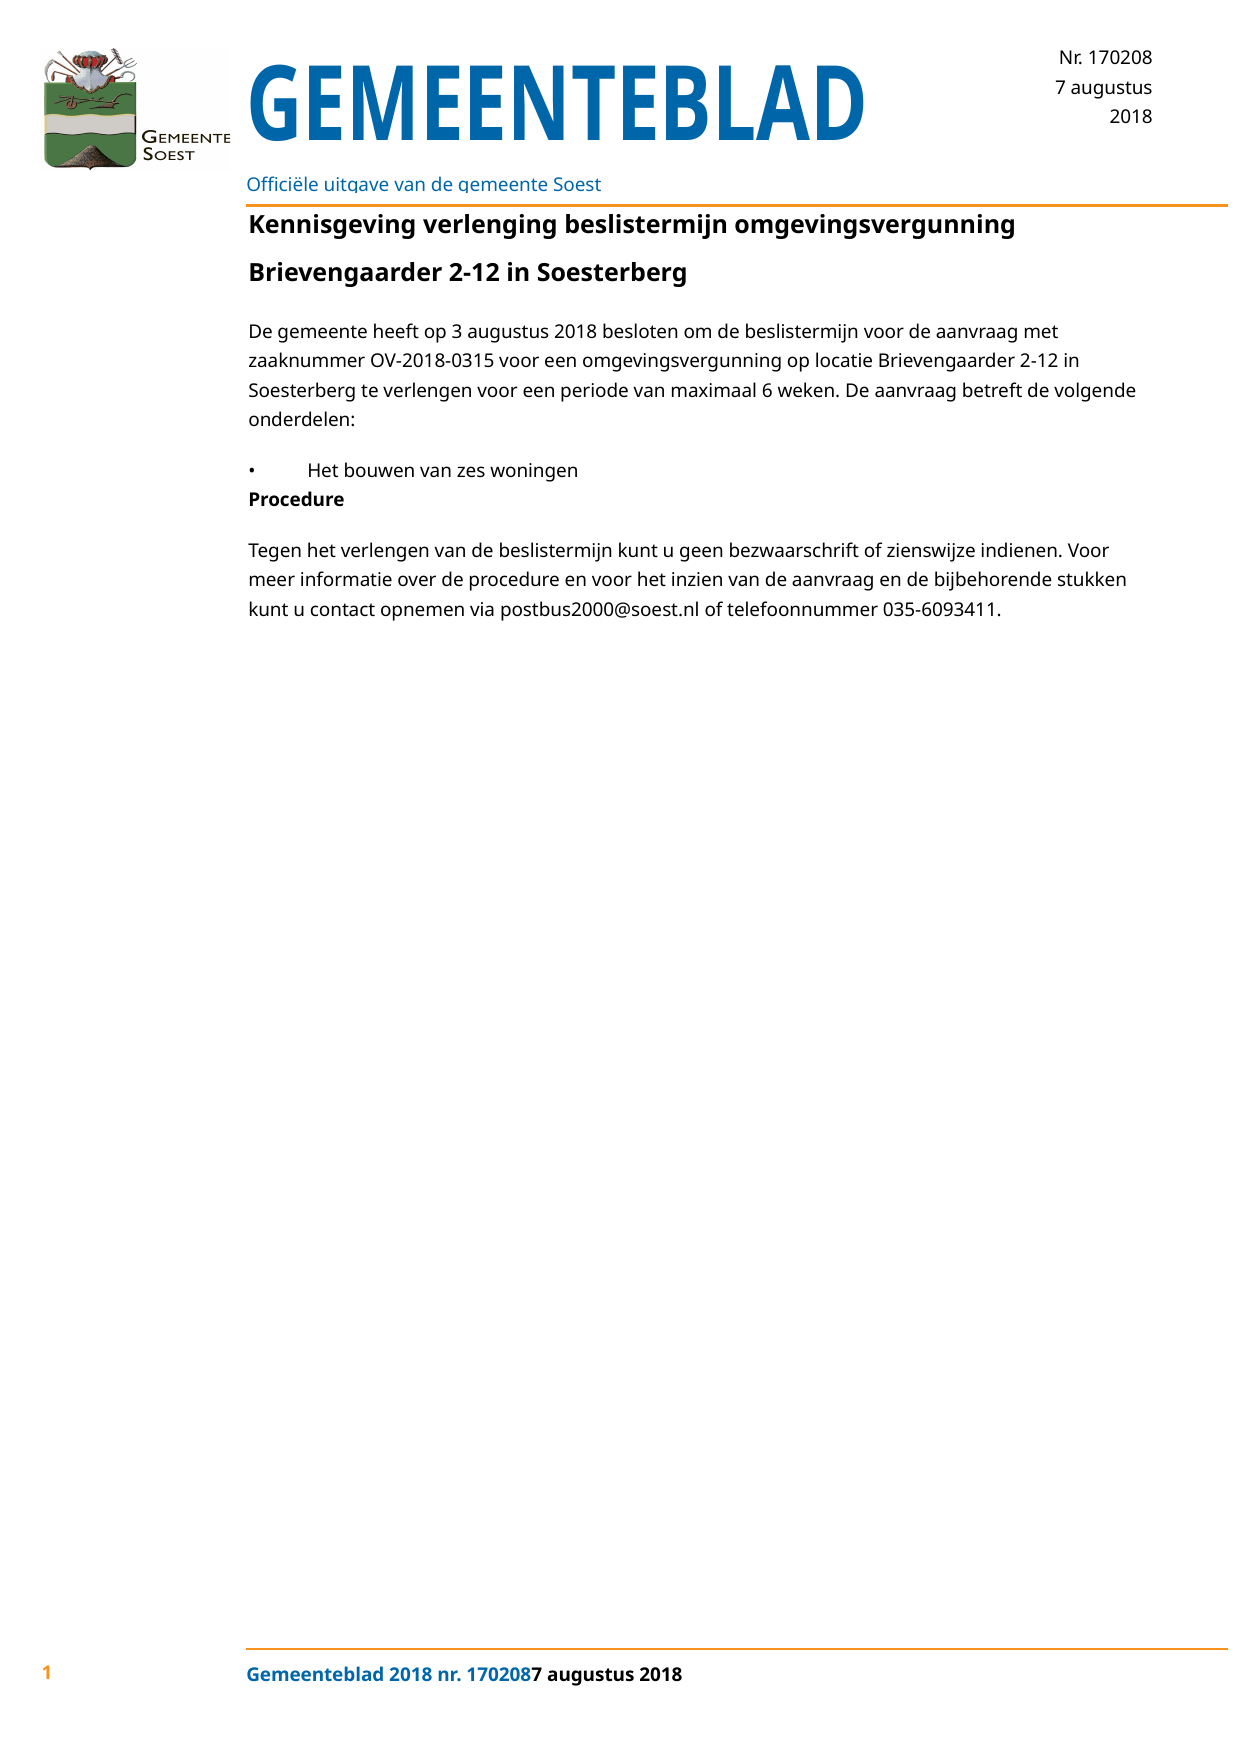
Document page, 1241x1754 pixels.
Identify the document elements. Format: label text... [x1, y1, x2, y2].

text Procedure [248, 487, 1152, 512]
text Tegen het verlengen van de beslistermijn kunt u geen bezwaarschrift of zienswijze indienen. Voor meer informatie over de procedure en voor het inzien van de aanvraag en de bijbehorende stukken kunt u contact opnemen via postbus2000@soest.nl of telefoonnummer 035-6093411. [248, 537, 1152, 622]
list Het bouwen van zes woningen [248, 457, 1152, 483]
picture [41, 47, 231, 172]
text De gemeente heeft op 3 augustus 2018 besloten om de beslistermijn voor de aanvraag met zaaknummer OV-2018-0315 voor een omgevingsvergunning op locatie Brievengaarder 2-12 in Soesterberg te verlengen voor een periode van maximaal 6 weken. De aanvraag betreft de volgende onderdelen: [248, 318, 1152, 432]
text Kennisgeving verlenging beslistermijn omgevingsvergunning Brievengaarder 2-12 in Soesterberg [248, 207, 1152, 288]
